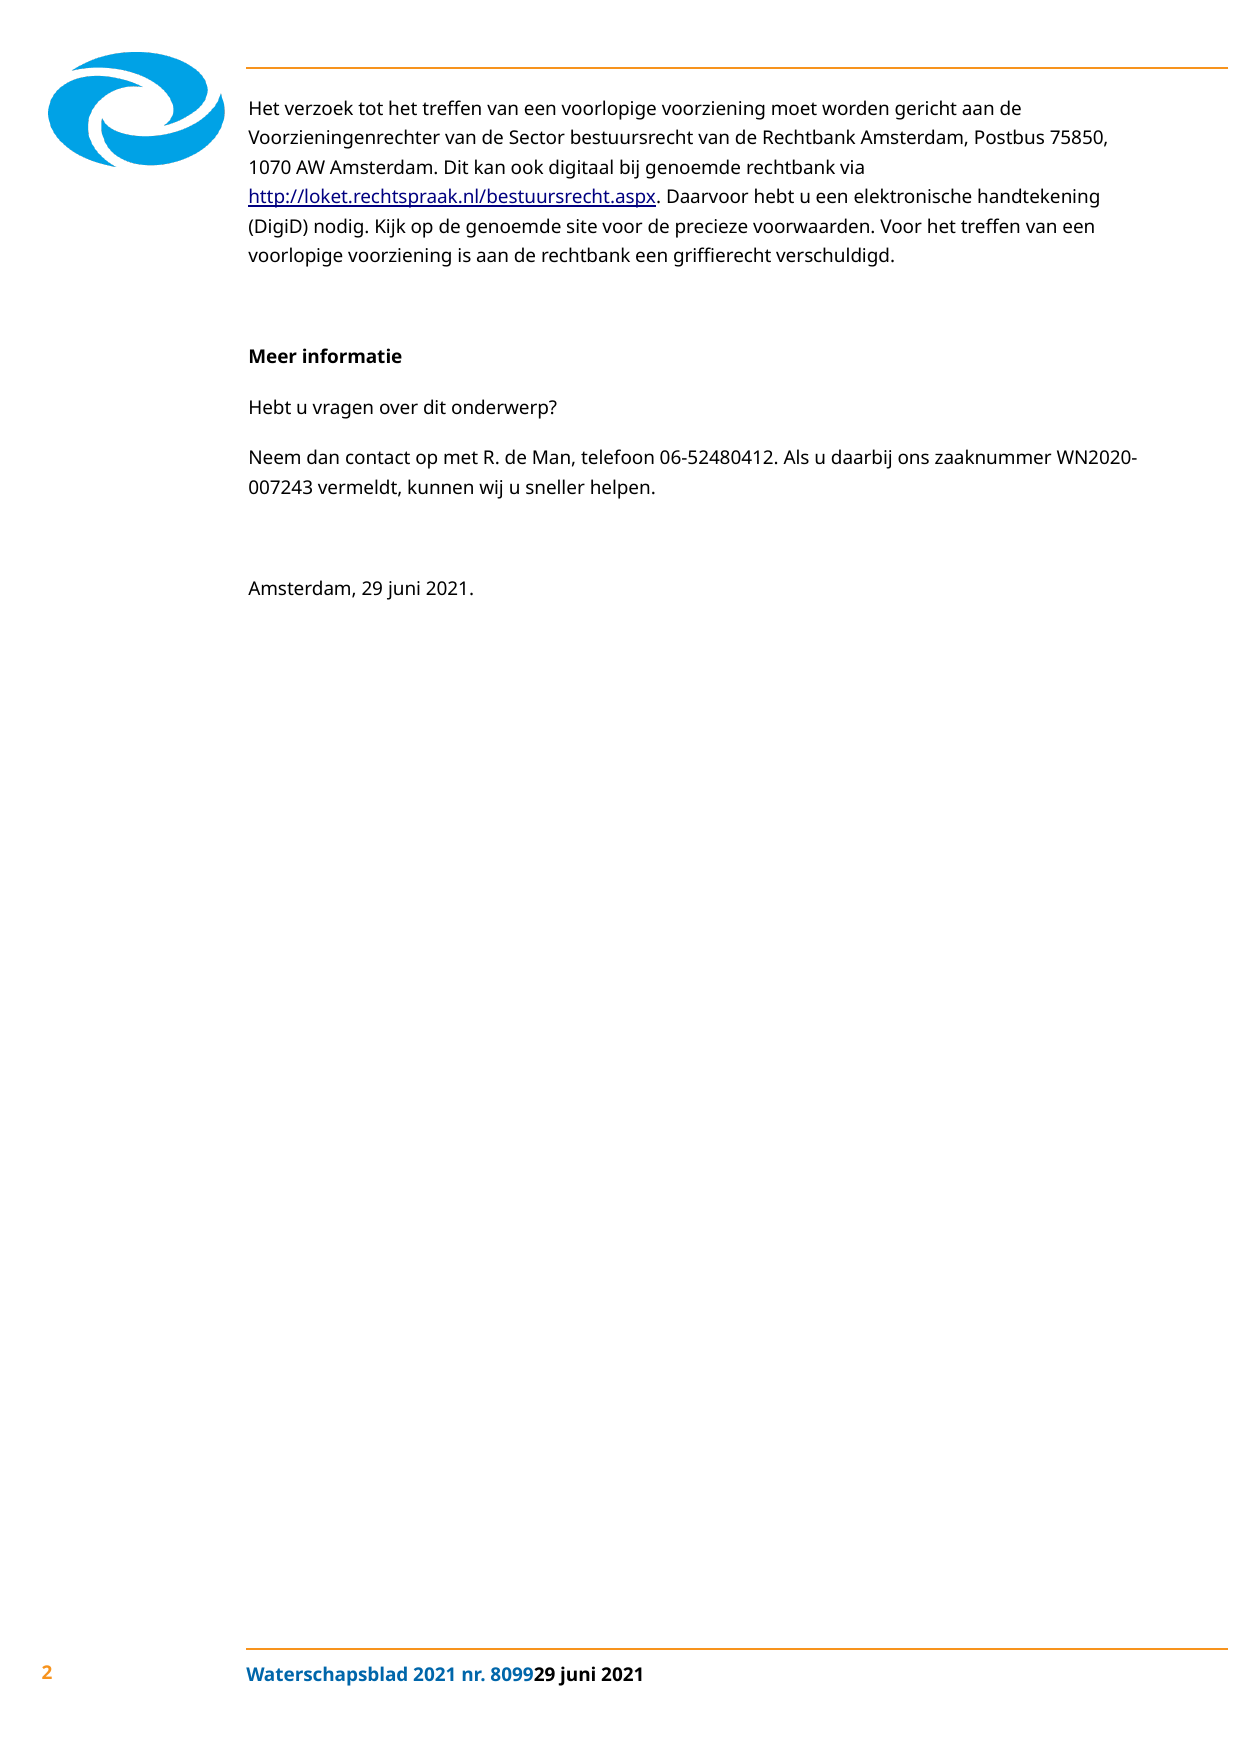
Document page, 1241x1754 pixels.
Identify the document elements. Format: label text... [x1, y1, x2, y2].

text Neem dan contact op met R. de Man, telefoon 06-52480412. Als u daarbij ons zaaknummer WN2020-007243 vermeldt, kunnen wij u sneller helpen. [248, 444, 1152, 500]
text Meer informatie [248, 343, 1152, 369]
text Amsterdam, 29 juni 2021. [248, 575, 1152, 601]
text Hebt u vragen over dit onderwerp? [248, 394, 1152, 420]
text Het verzoek tot het treffen van een voorlopige voorziening moet worden gericht aan de Voorzieningenrechter van de Sector bestuursrecht van de Rechtbank Amsterdam, Postbus 75850, 1070 AW Amsterdam. Dit kan ook digitaal bij genoemde rechtbank via http://loket.rechtspraak.nl/bestuursrecht.aspx. Daarvoor hebt u een elektronische handtekening (DigiD) nodig. Kijk op de genoemde site voor de precieze voorwaarden. Voor het treffen van een voorlopige voorziening is aan de rechtbank een griffierecht verschuldigd. [248, 95, 1152, 268]
picture [41, 47, 231, 172]
